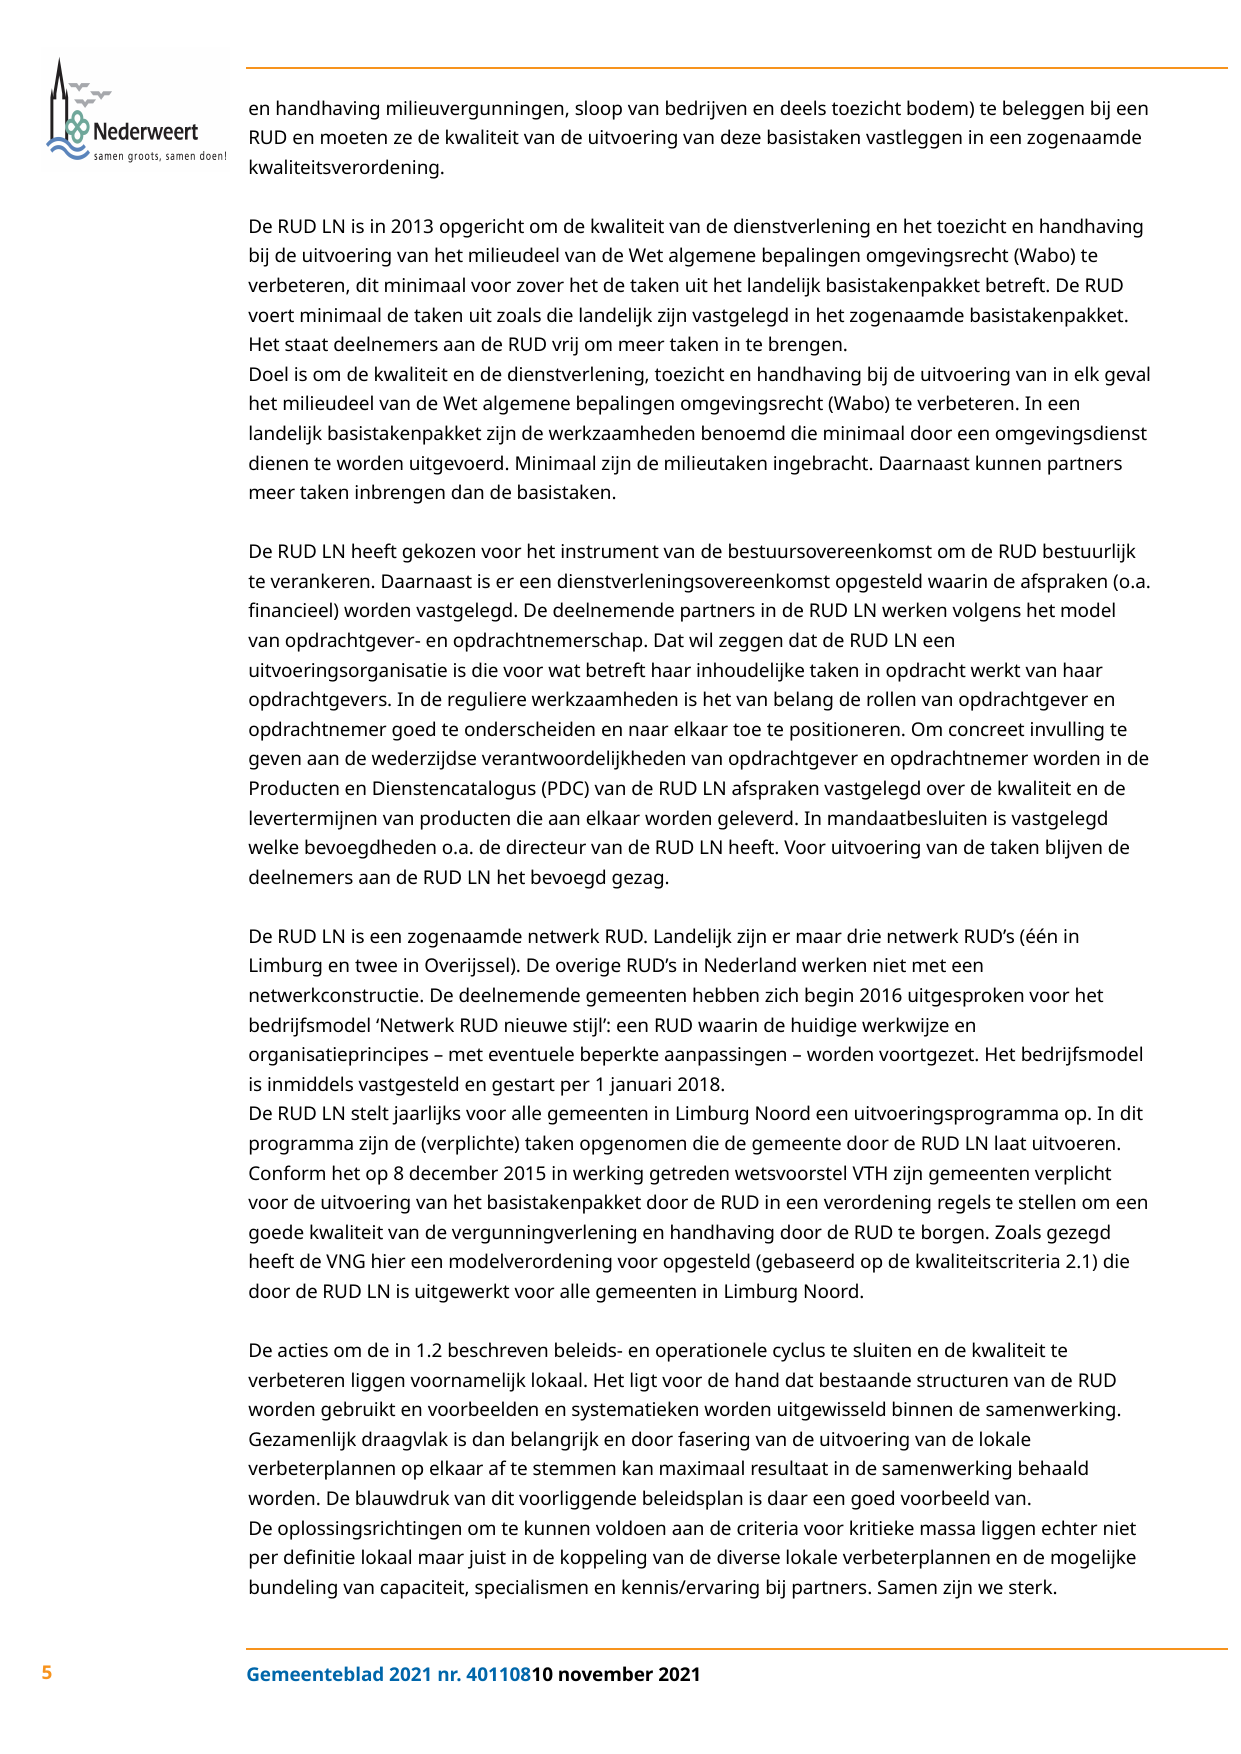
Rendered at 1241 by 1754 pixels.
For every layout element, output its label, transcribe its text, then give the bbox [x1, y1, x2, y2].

text De oplossingsrichtingen om te kunnen voldoen aan de criteria voor kritieke massa liggen echter niet per definitie lokaal maar juist in de koppeling van de diverse lokale verbeterplannen en de mogelijke bundeling van capaciteit, specialismen en kennis/ervaring bij partners. Samen zijn we sterk. [248, 1515, 1152, 1600]
text De RUD LN is in 2013 opgericht om de kwaliteit van de dienstverlening en het toezicht en handhaving bij de uitvoering van het milieudeel van de Wet algemene bepalingen omgevingsrecht (Wabo) te verbeteren, dit minimaal voor zover het de taken uit het landelijk basistakenpakket betreft. De RUD voert minimaal de taken uit zoals die landelijk zijn vastgelegd in het zogenaamde basistakenpakket. Het staat deelnemers aan de RUD vrij om meer taken in te brengen. [248, 213, 1152, 357]
picture [41, 47, 231, 172]
text De acties om de in 1.2 beschreven beleids- en operationele cyclus te sluiten en de kwaliteit te verbeteren liggen voornamelijk lokaal. Het ligt voor de hand dat bestaande structuren van de RUD worden gebruikt en voorbeelden en systematieken worden uitgewisseld binnen de samenwerking. Gezamenlijk draagvlak is dan belangrijk en door fasering van de uitvoering van de lokale verbeterplannen op elkaar af te stemmen kan maximaal resultaat in de samenwerking behaald worden. De blauwdruk van dit voorliggende beleidsplan is daar een goed voorbeeld van. [248, 1337, 1152, 1511]
text De RUD LN stelt jaarlijks voor alle gemeenten in Limburg Noord een uitvoeringsprogramma op. In dit programma zijn de (verplichte) taken opgenomen die de gemeente door de RUD LN laat uitvoeren. Conform het op 8 december 2015 in werking getreden wetsvoorstel VTH zijn gemeenten verplicht voor de uitvoering van het basistakenpakket door de RUD in een verordening regels te stellen om een goede kwaliteit van de vergunningverlening en handhaving door de RUD te borgen. Zoals gezegd heeft de VNG hier een modelverordening voor opgesteld (gebaseerd op de kwaliteitscriteria 2.1) die door de RUD LN is uitgewerkt voor alle gemeenten in Limburg Noord. [248, 1101, 1152, 1304]
text De RUD LN heeft gekozen voor het instrument van de bestuursovereenkomst om de RUD bestuurlijk te verankeren. Daarnaast is er een dienstverleningsovereenkomst opgesteld waarin de afspraken (o.a. financieel) worden vastgelegd. De deelnemende partners in de RUD LN werken volgens het model van opdrachtgever- en opdrachtnemerschap. Dat wil zeggen dat de RUD LN een uitvoeringsorganisatie is die voor wat betreft haar inhoudelijke taken in opdracht werkt van haar opdrachtgevers. In de reguliere werkzaamheden is het van belang de rollen van opdrachtgever en opdrachtnemer goed te onderscheiden en naar elkaar toe te positioneren. Om concreet invulling te geven aan de wederzijdse verantwoordelijkheden van opdrachtgever en opdrachtnemer worden in de Producten en Dienstencatalogus (PDC) van de RUD LN afspraken vastgelegd over de kwaliteit en de levertermijnen van producten die aan elkaar worden geleverd. In mandaatbesluiten is vastgelegd welke bevoegdheden o.a. de directeur van de RUD LN heeft. Voor uitvoering van de taken blijven de deelnemers aan de RUD LN het bevoegd gezag. [248, 538, 1152, 890]
text De RUD LN is een zogenaamde netwerk RUD. Landelijk zijn er maar drie netwerk RUD’s (één in Limburg en twee in Overijssel). De overige RUD’s in Nederland werken niet met een netwerkconstructie. De deelnemende gemeenten hebben zich begin 2016 uitgesproken voor het bedrijfsmodel ‘Netwerk RUD nieuwe stijl’: een RUD waarin de huidige werkwijze en organisatieprincipes – met eventuele beperkte aanpassingen – worden voortgezet. Het bedrijfsmodel is inmiddels vastgesteld en gestart per 1 januari 2018. [248, 923, 1152, 1097]
text Doel is om de kwaliteit en de dienstverlening, toezicht en handhaving bij de uitvoering van in elk geval het milieudeel van de Wet algemene bepalingen omgevingsrecht (Wabo) te verbeteren. In een landelijk basistakenpakket zijn de werkzaamheden benoemd die minimaal door een omgevingsdienst dienen te worden uitgevoerd. Minimaal zijn de milieutaken ingebracht. Daarnaast kunnen partners meer taken inbrengen dan de basistaken. [248, 361, 1152, 505]
text en handhaving milieuvergunningen, sloop van bedrijven en deels toezicht bodem) te beleggen bij een RUD en moeten ze de kwaliteit van de uitvoering van deze basistaken vastleggen in een zogenaamde kwaliteitsverordening. [248, 95, 1152, 180]
